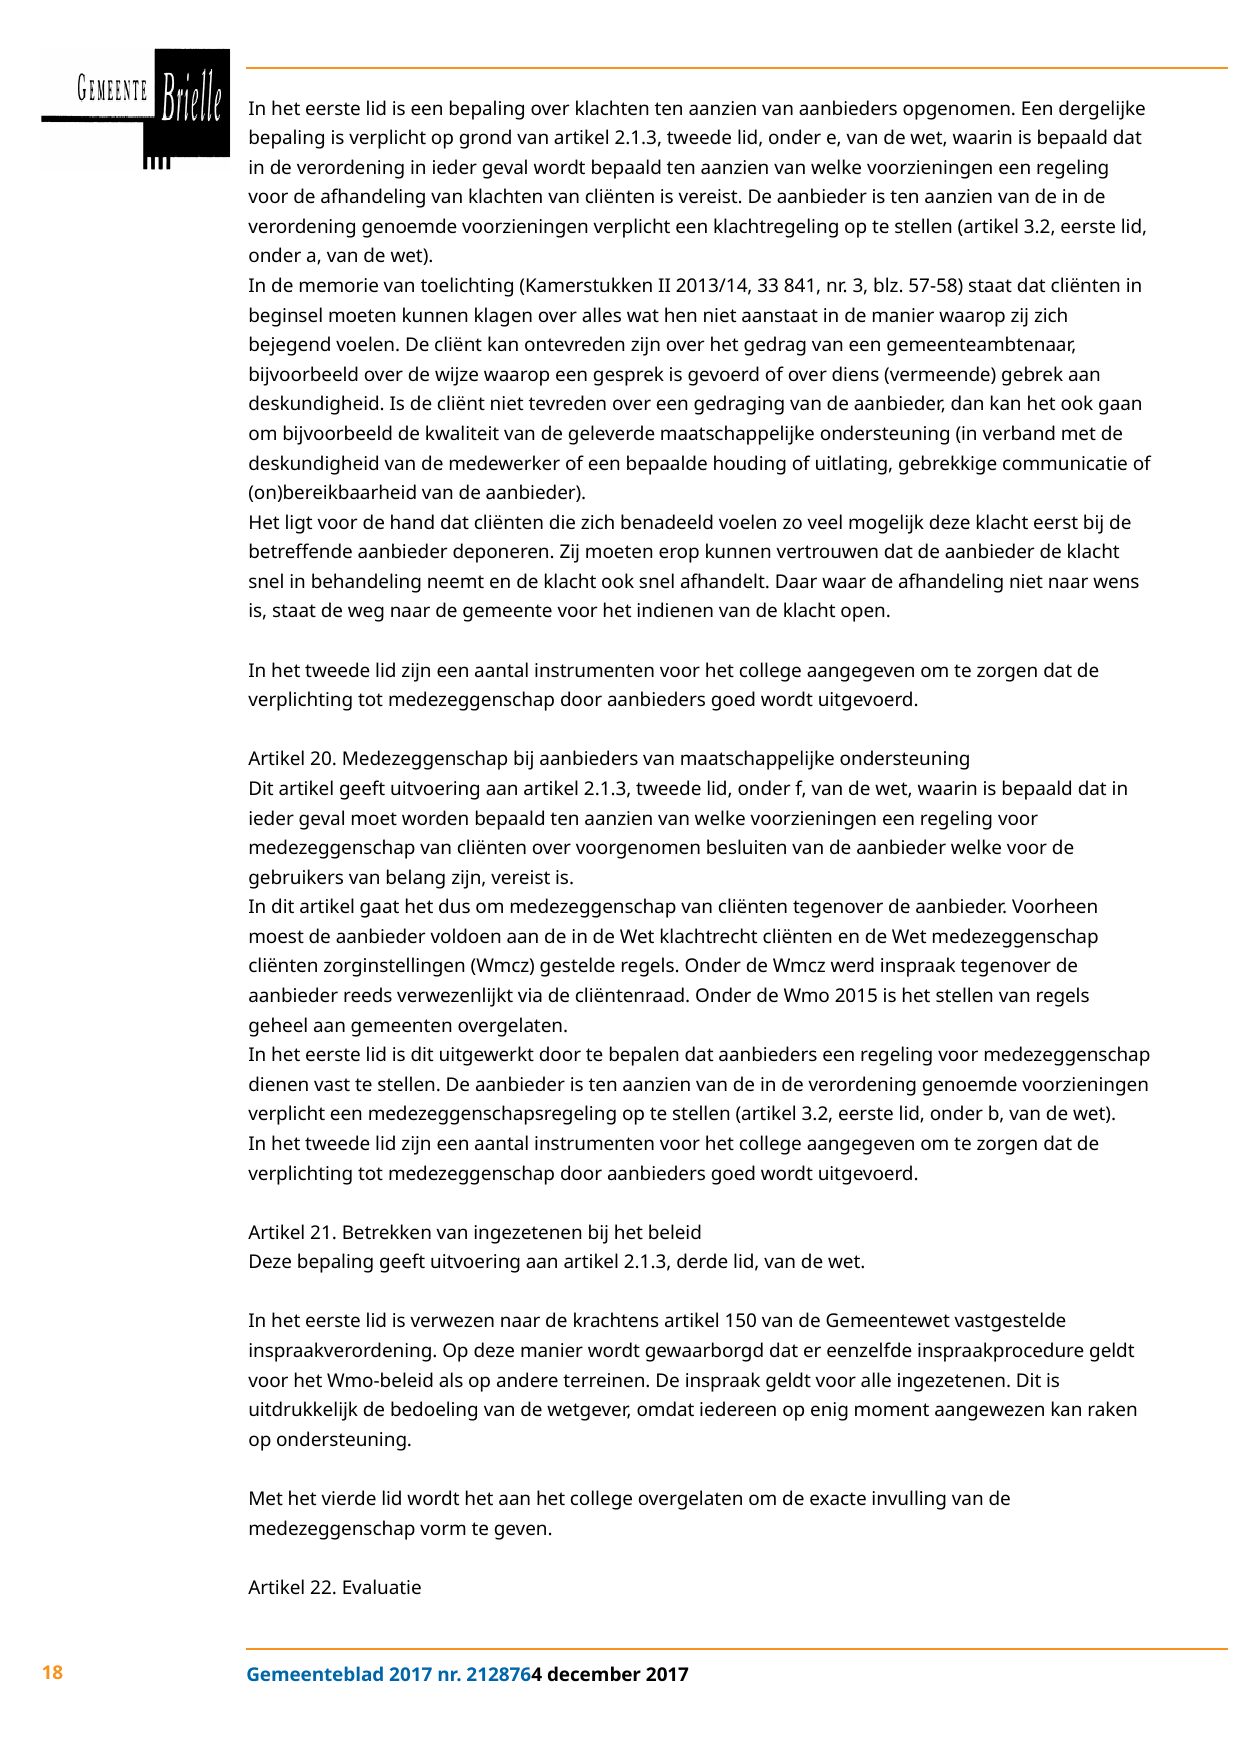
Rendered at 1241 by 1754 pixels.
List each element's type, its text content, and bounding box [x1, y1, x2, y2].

text Artikel 21. Betrekken van ingezetenen bij het beleid [248, 1219, 1152, 1245]
text In het eerste lid is verwezen naar de krachtens artikel 150 van de Gemeentewet vastgestelde inspraakverordening. Op deze manier wordt gewaarborgd dat er eenzelfde inspraakprocedure geldt voor het Wmo-beleid als op andere terreinen. De inspraak geldt voor alle ingezetenen. Dit is uitdrukkelijk de bedoeling van de wetgever, omdat iedereen op enig moment aangewezen kan raken op ondersteuning. [248, 1308, 1152, 1452]
picture [41, 47, 231, 172]
text In de memorie van toelichting (Kamerstukken II 2013/14, 33 841, nr. 3, blz. 57-58) staat dat cliënten in beginsel moeten kunnen klagen over alles wat hen niet aanstaat in de manier waarop zij zich bejegend voelen. De cliënt kan ontevreden zijn over het gedrag van een gemeenteambtenaar, bijvoorbeeld over de wijze waarop een gesprek is gevoerd of over diens (vermeende) gebrek aan deskundigheid. Is de cliënt niet tevreden over een gedraging van de aanbieder, dan kan het ook gaan om bijvoorbeeld de kwaliteit van de geleverde maatschappelijke ondersteuning (in verband met de deskundigheid van de medewerker of een bepaalde houding of uitlating, gebrekkige communicatie of (on)bereikbaarheid van de aanbieder). [248, 272, 1152, 505]
text Dit artikel geeft uitvoering aan artikel 2.1.3, tweede lid, onder f, van de wet, waarin is bepaald dat in ieder geval moet worden bepaald ten aanzien van welke voorzieningen een regeling voor medezeggenschap van cliënten over voorgenomen besluiten van de aanbieder welke voor de gebruikers van belang zijn, vereist is. [248, 775, 1152, 890]
text Artikel 20. Medezeggenschap bij aanbieders van maatschappelijke ondersteuning [248, 746, 1152, 771]
text In het tweede lid zijn een aantal instrumenten voor het college aangegeven om te zorgen dat de verplichting tot medezeggenschap door aanbieders goed wordt uitgevoerd. [248, 1130, 1152, 1186]
text In het tweede lid zijn een aantal instrumenten voor het college aangegeven om te zorgen dat de verplichting tot medezeggenschap door aanbieders goed wordt uitgevoerd. [248, 657, 1152, 712]
text Artikel 22. Evaluatie [248, 1574, 1152, 1600]
text In dit artikel gaat het dus om medezeggenschap van cliënten tegenover de aanbieder. Voorheen moest de aanbieder voldoen aan de in de Wet klachtrecht cliënten en de Wet medezeggenschap cliënten zorginstellingen (Wmcz) gestelde regels. Onder de Wmcz werd inspraak tegenover de aanbieder reeds verwezenlijkt via de cliëntenraad. Onder de Wmo 2015 is het stellen van regels geheel aan gemeenten overgelaten. [248, 893, 1152, 1038]
text In het eerste lid is een bepaling over klachten ten aanzien van aanbieders opgenomen. Een dergelijke bepaling is verplicht op grond van artikel 2.1.3, tweede lid, onder e, van de wet, waarin is bepaald dat in de verordening in ieder geval wordt bepaald ten aanzien van welke voorzieningen een regeling voor de afhandeling van klachten van cliënten is vereist. De aanbieder is ten aanzien van de in de verordening genoemde voorzieningen verplicht een klachtregeling op te stellen (artikel 3.2, eerste lid, onder a, van de wet). [248, 95, 1152, 268]
text Deze bepaling geeft uitvoering aan artikel 2.1.3, derde lid, van de wet. [248, 1248, 1152, 1274]
text In het eerste lid is dit uitgewerkt door te bepalen dat aanbieders een regeling voor medezeggenschap dienen vast te stellen. De aanbieder is ten aanzien van de in de verordening genoemde voorzieningen verplicht een medezeggenschapsregeling op te stellen (artikel 3.2, eerste lid, onder b, van de wet). [248, 1041, 1152, 1126]
text Het ligt voor de hand dat cliënten die zich benadeeld voelen zo veel mogelijk deze klacht eerst bij de betreffende aanbieder deponeren. Zij moeten erop kunnen vertrouwen dat de aanbieder de klacht snel in behandeling neemt en de klacht ook snel afhandelt. Daar waar de afhandeling niet naar wens is, staat de weg naar de gemeente voor het indienen van de klacht open. [248, 509, 1152, 623]
text Met het vierde lid wordt het aan het college overgelaten om de exacte invulling van de medezeggenschap vorm te geven. [248, 1485, 1152, 1541]
